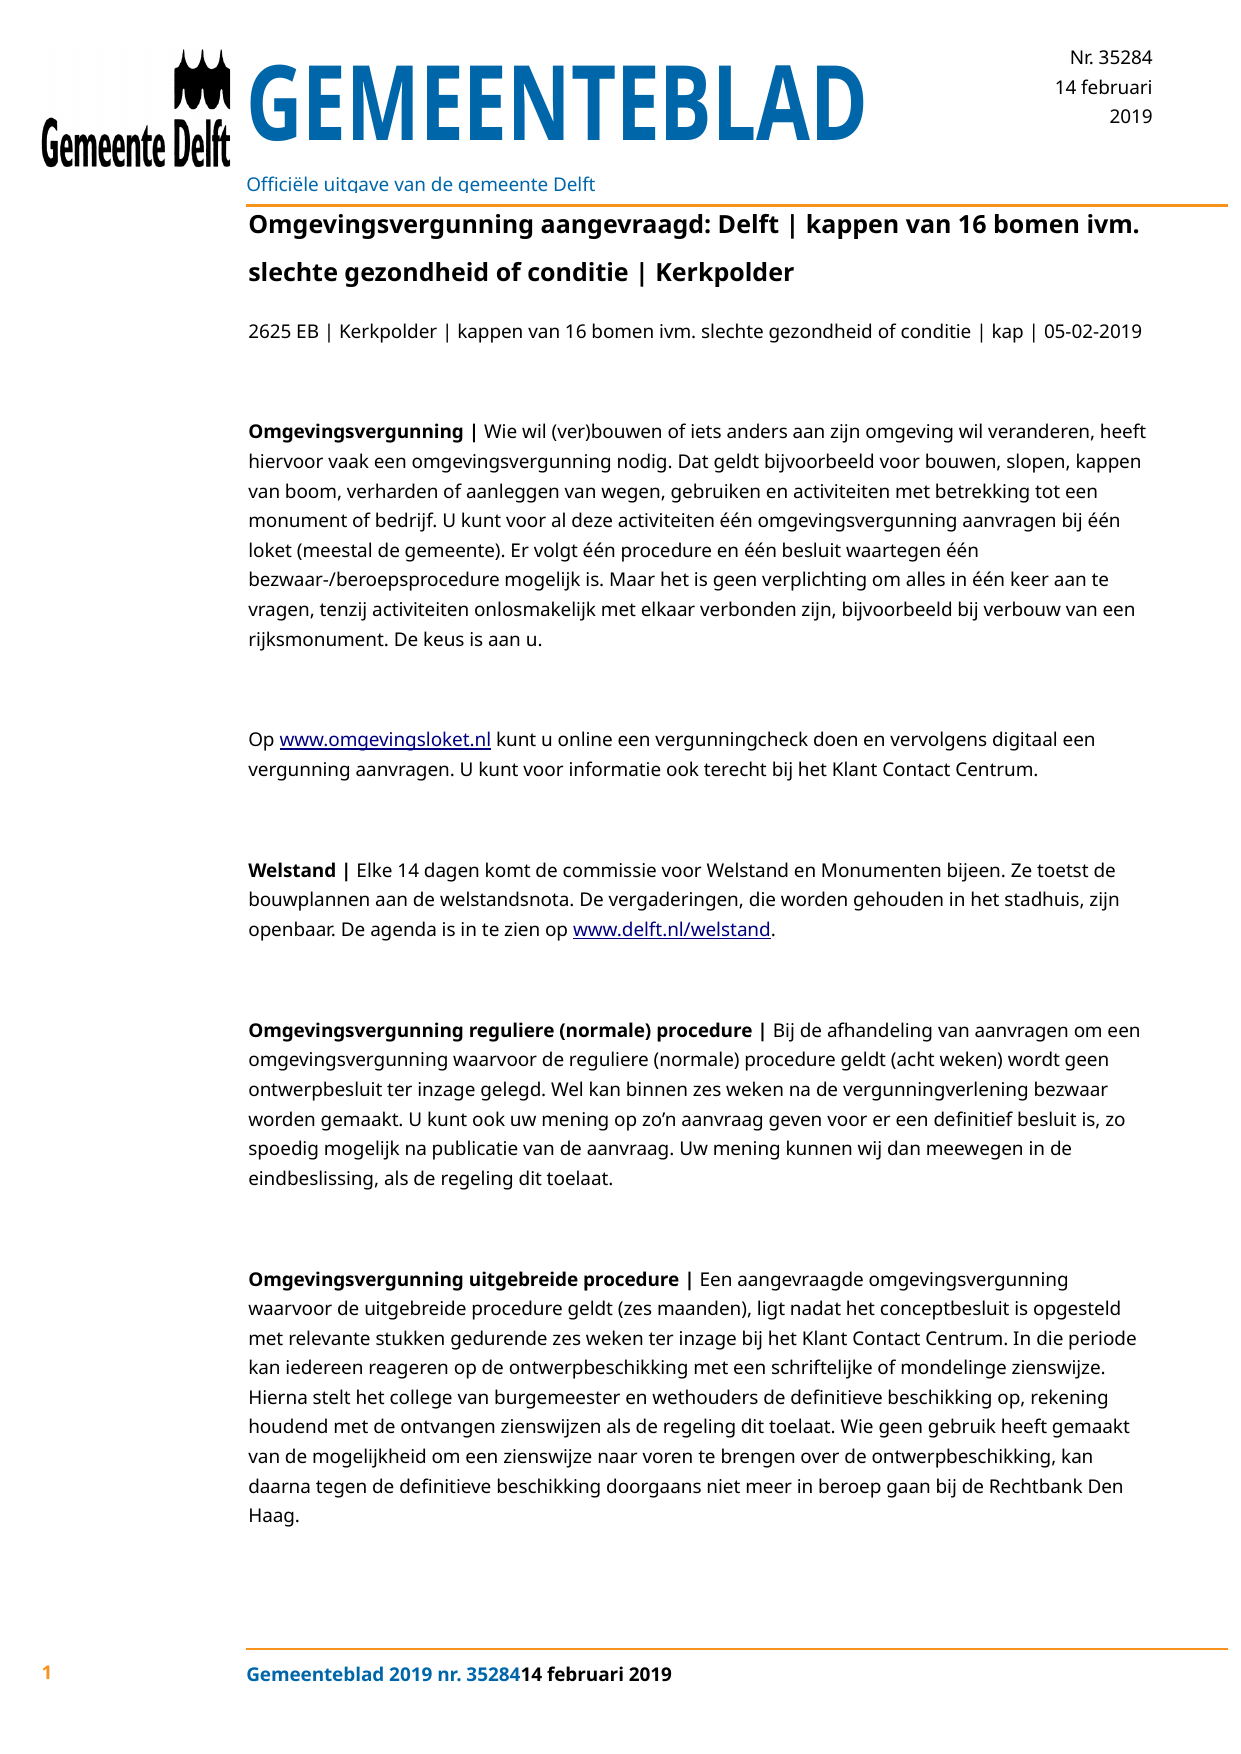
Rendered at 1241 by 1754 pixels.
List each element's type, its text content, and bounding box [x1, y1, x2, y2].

text 2625 EB | Kerkpolder | kappen van 16 bomen ivm. slechte gezondheid of conditie | kap | 05-02-2019 [248, 318, 1152, 344]
picture [41, 47, 231, 172]
text Omgevingsvergunning | Wie wil (ver)bouwen of iets anders aan zijn omgeving wil veranderen, heeft hiervoor vaak een omgevingsvergunning nodig. Dat geldt bijvoorbeeld voor bouwen, slopen, kappen van boom, verharden of aanleggen van wegen, gebruiken en activiteiten met betrekking tot een monument of bedrijf. U kunt voor al deze activiteiten één omgevingsvergunning aanvragen bij één loket (meestal de gemeente). Er volgt één procedure en één besluit waartegen één bezwaar-/beroepsprocedure mogelijk is. Maar het is geen verplichting om alles in één keer aan te vragen, tenzij activiteiten onlosmakelijk met elkaar verbonden zijn, bijvoorbeeld bij verbouw van een rijksmonument. De keus is aan u. [248, 419, 1152, 652]
text Omgevingsvergunning uitgebreide procedure | Een aangevraagde omgevingsvergunning waarvoor de uitgebreide procedure geldt (zes maanden), ligt nadat het conceptbesluit is opgesteld met relevante stukken gedurende zes weken ter inzage bij het Klant Contact Centrum. In die periode kan iedereen reageren op de ontwerpbeschikking met een schriftelijke of mondelinge zienswijze. Hierna stelt het college van burgemeester en wethouders de definitieve beschikking op, rekening houdend met de ontvangen zienswijzen als de regeling dit toelaat. Wie geen gebruik heeft gemaakt van de mogelijkheid om een zienswijze naar voren te brengen over de ontwerpbeschikking, kan daarna tegen de definitieve beschikking doorgaans niet meer in beroep gaan bij de Rechtbank Den Haag. [248, 1266, 1152, 1528]
text Op www.omgevingsloket.nl kunt u online een vergunningcheck doen en vervolgens digitaal een vergunning aanvragen. U kunt voor informatie ook terecht bij het Klant Contact Centrum. [248, 727, 1152, 782]
text Omgevingsvergunning aangevraagd: Delft | kappen van 16 bomen ivm. slechte gezondheid of conditie | Kerkpolder [248, 207, 1152, 288]
text Welstand | Elke 14 dagen komt de commissie voor Welstand en Monumenten bijeen. Ze toetst de bouwplannen aan de welstandsnota. De vergaderingen, die worden gehouden in het stadhuis, zijn openbaar. De agenda is in te zien op www.delft.nl/welstand. [248, 857, 1152, 942]
text Omgevingsvergunning reguliere (normale) procedure | Bij de afhandeling van aanvragen om een omgevingsvergunning waarvoor de reguliere (normale) procedure geldt (acht weken) wordt geen ontwerpbesluit ter inzage gelegd. Wel kan binnen zes weken na de vergunningverlening bezwaar worden gemaakt. U kunt ook uw mening op zo’n aanvraag geven voor er een definitief besluit is, zo spoedig mogelijk na publicatie van de aanvraag. Uw mening kunnen wij dan meewegen in de eindbeslissing, als de regeling dit toelaat. [248, 1017, 1152, 1191]
